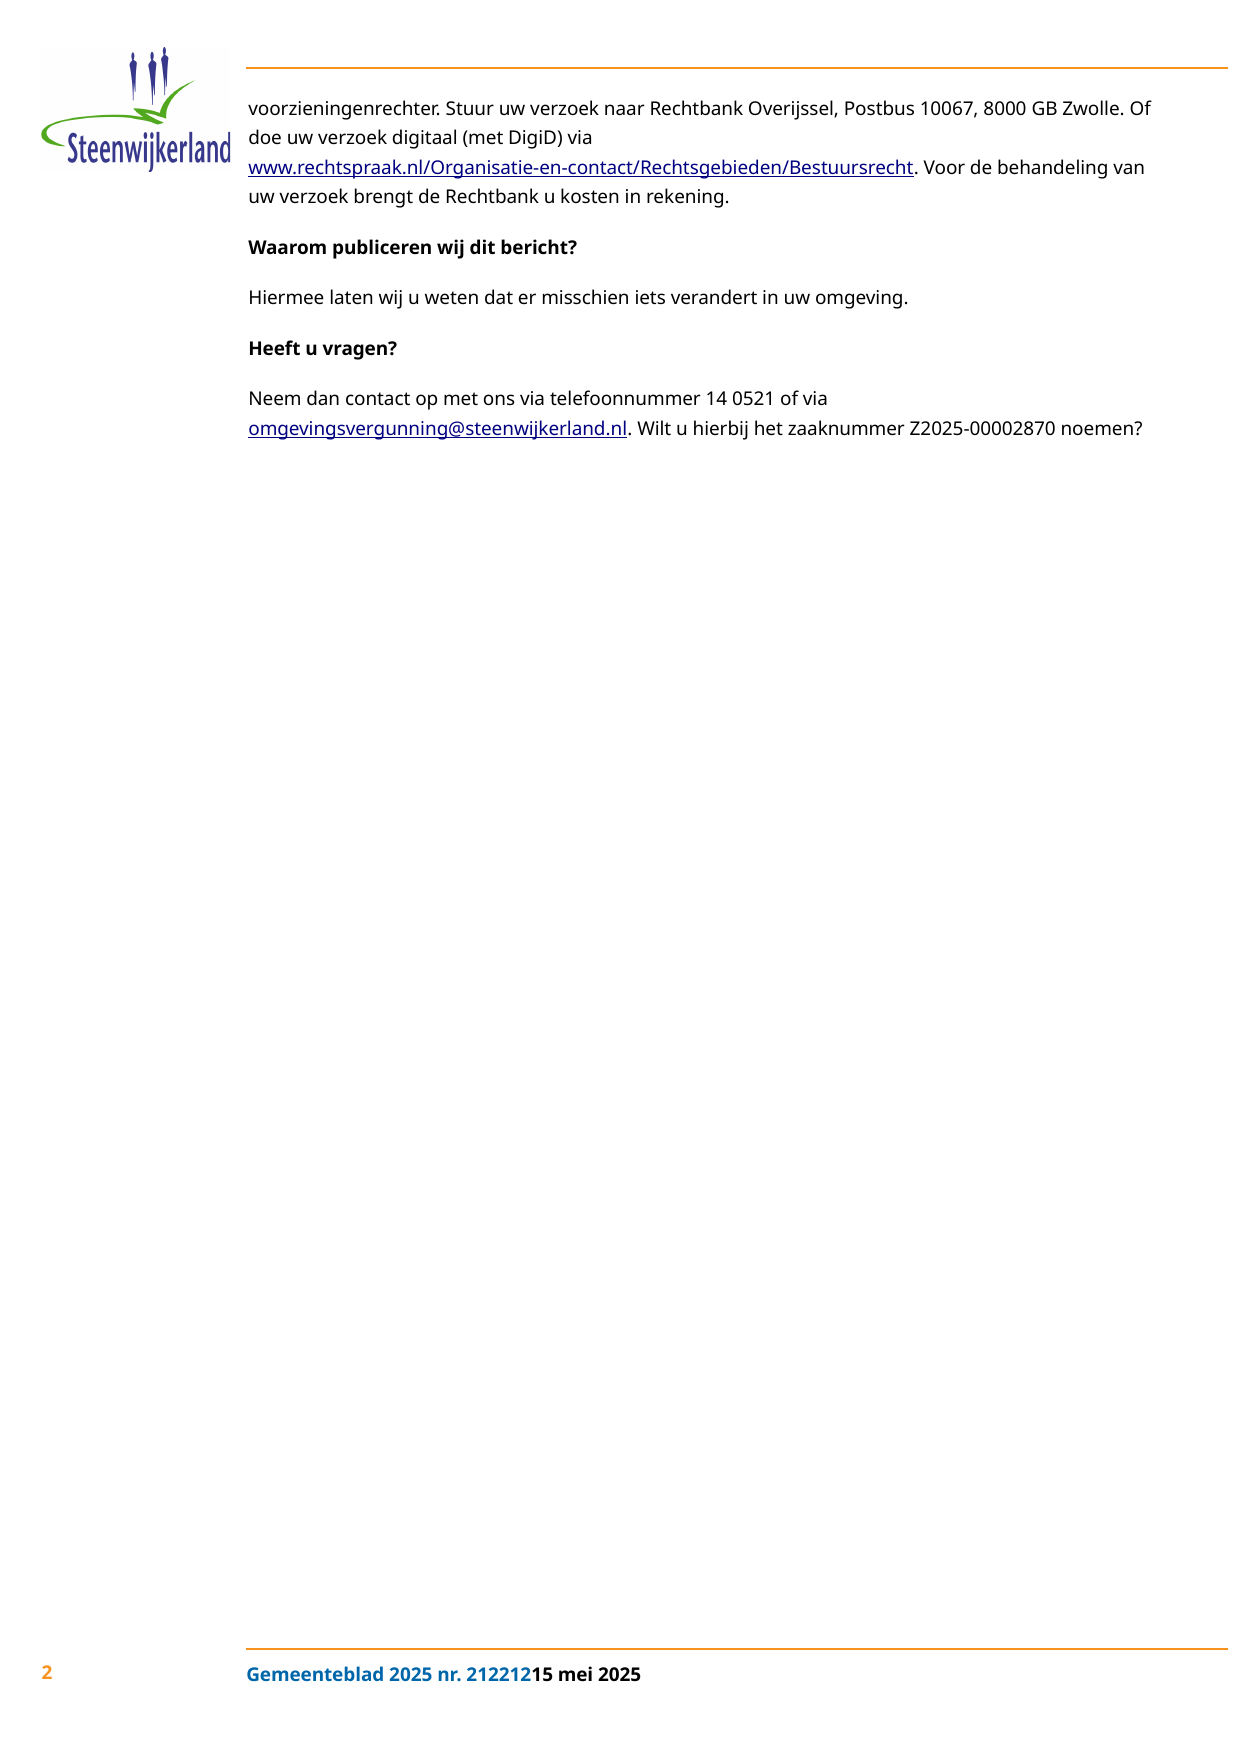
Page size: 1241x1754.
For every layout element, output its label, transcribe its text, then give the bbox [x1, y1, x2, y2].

text Waarom publiceren wij dit bericht? [248, 234, 1152, 260]
picture [41, 47, 231, 172]
text Heeft u vragen? [248, 335, 1152, 361]
text Neem dan contact op met ons via telefoonnummer 14 0521 of via omgevingsvergunning@steenwijkerland.nl. Wilt u hierbij het zaaknummer Z2025-00002870 noemen? [248, 385, 1152, 441]
text voorzieningenrechter. Stuur uw verzoek naar Rechtbank Overijssel, Postbus 10067, 8000 GB Zwolle. Of doe uw verzoek digitaal (met DigiD) via www.rechtspraak.nl/Organisatie-en-contact/Rechtsgebieden/Bestuursrecht. Voor de behandeling van uw verzoek brengt de Rechtbank u kosten in rekening. [248, 95, 1152, 209]
text Hiermee laten wij u weten dat er misschien iets verandert in uw omgeving. [248, 284, 1152, 310]
